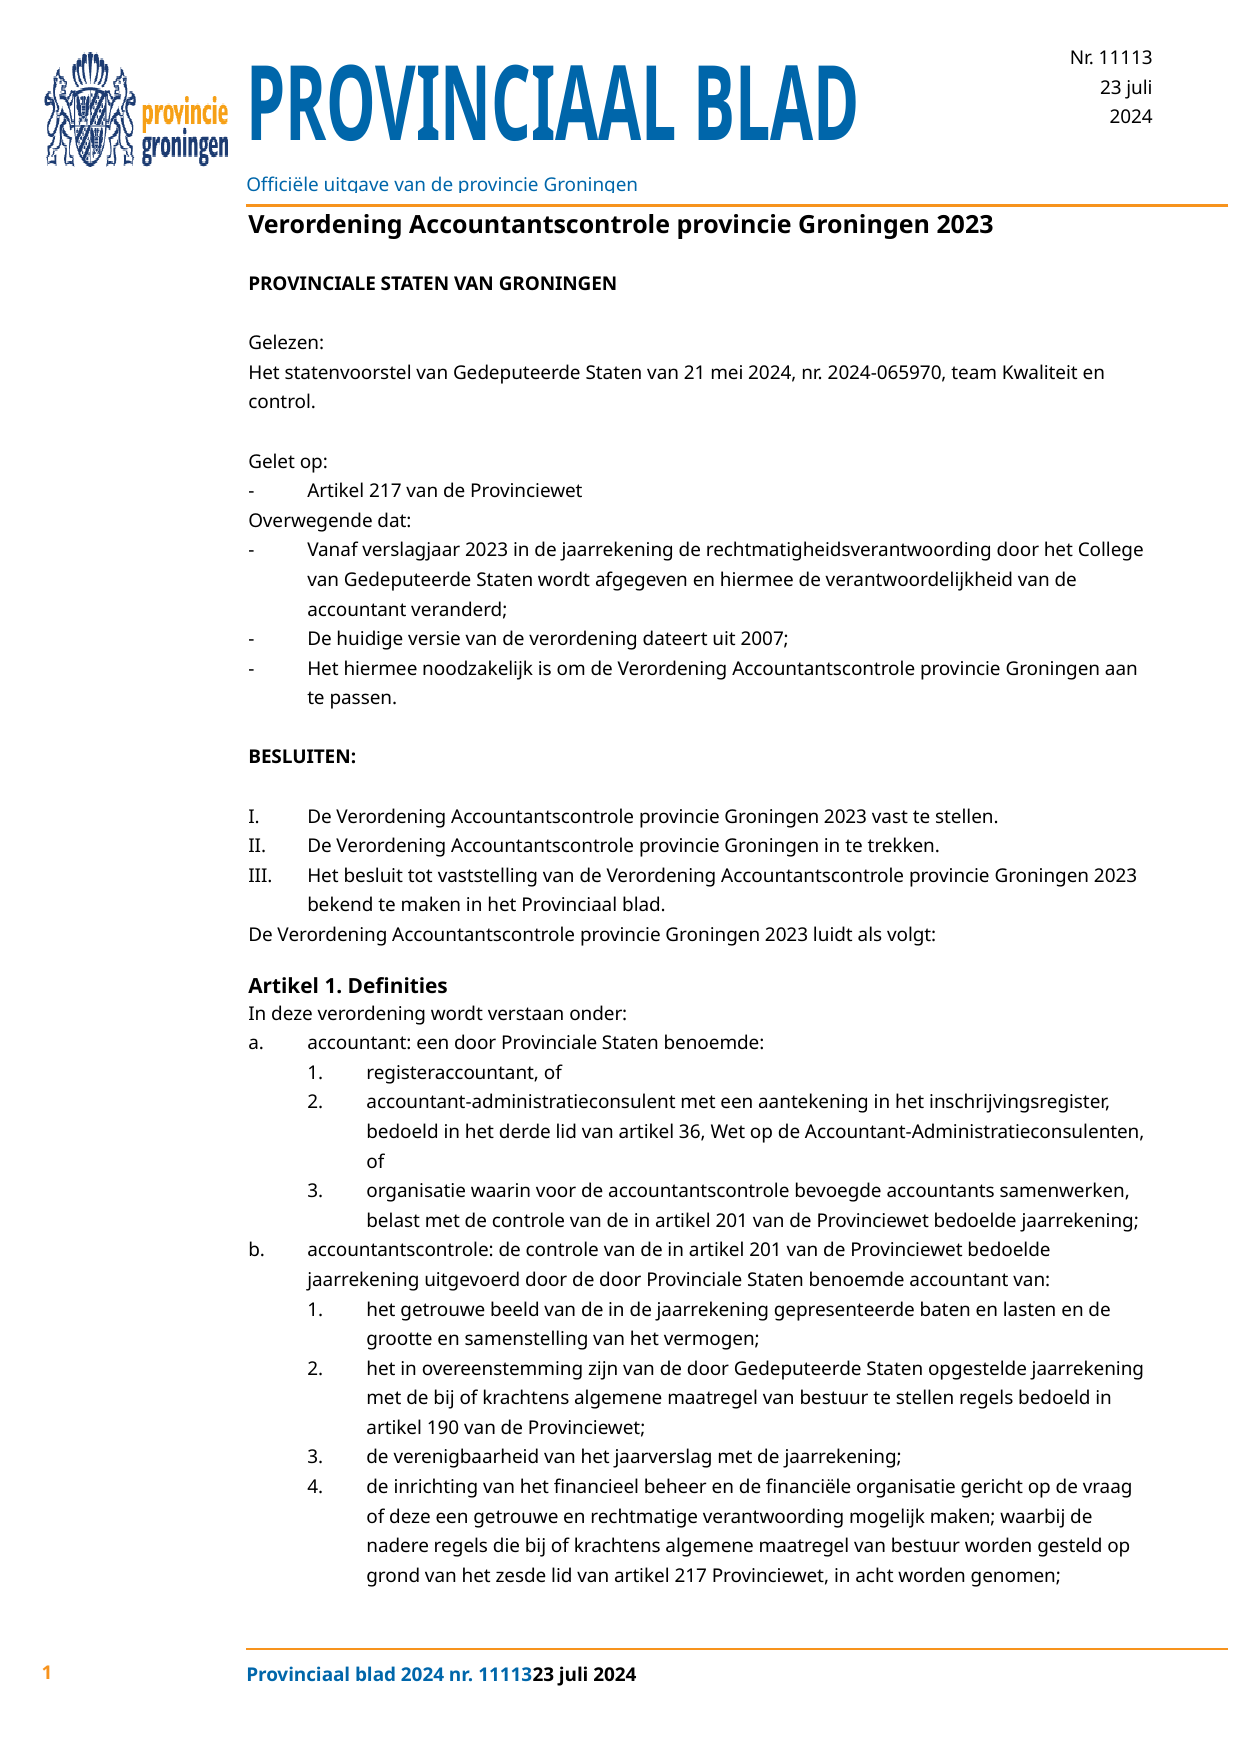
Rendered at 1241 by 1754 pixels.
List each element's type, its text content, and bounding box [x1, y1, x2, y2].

list De Verordening Accountantscontrole provincie Groningen 2023 vast te stellen. [248, 803, 1152, 828]
text Artikel 1. Definities [248, 972, 1152, 1000]
list de inrichting van het financieel beheer en de financiële organisatie gericht op de vraag of deze een getrouwe en rechtmatige verantwoording mogelijk maken; waarbij de nadere regels die bij of krachtens algemene maatregel van bestuur worden gesteld op grond van het zesde lid van artikel 217 Provinciewet, in acht worden genomen; [307, 1473, 1152, 1588]
list registeraccountant, of [307, 1059, 1152, 1085]
list Het besluit tot vaststelling van de Verordening Accountantscontrole provincie Groningen 2023 bekend te maken in het Provinciaal blad. [248, 862, 1152, 917]
text Verordening Accountantscontrole provincie Groningen 2023 [248, 207, 1152, 241]
list de verenigbaarheid van het jaarverslag met de jaarrekening; [307, 1444, 1152, 1469]
text In deze verordening wordt verstaan onder: [248, 1000, 1152, 1026]
text Het statenvoorstel van Gedeputeerde Staten van 21 mei 2024, nr. 2024-065970, team Kwaliteit en control. [248, 359, 1152, 414]
text De Verordening Accountantscontrole provincie Groningen 2023 luidt als volgt: [248, 921, 1152, 947]
list Het hiermee noodzakelijk is om de Verordening Accountantscontrole provincie Groningen aan te passen. [248, 655, 1152, 710]
text BESLUITEN: [248, 744, 1152, 769]
list het in overeenstemming zijn van de door Gedeputeerde Staten opgestelde jaarrekening met de bij of krachtens algemene maatregel van bestuur te stellen regels bedoeld in artikel 190 van de Provinciewet; [307, 1355, 1152, 1440]
list De Verordening Accountantscontrole provincie Groningen in te trekken. [248, 832, 1152, 858]
text Gelezen: [248, 329, 1152, 355]
list Vanaf verslagjaar 2023 in de jaarrekening de rechtmatigheidsverantwoording door het College van Gedeputeerde Staten wordt afgegeven en hiermee de verantwoordelijkheid van de accountant veranderd; [248, 537, 1152, 621]
text Overwegende dat: [248, 507, 1152, 533]
list Artikel 217 van de Provinciewet [248, 477, 1152, 503]
list organisatie waarin voor de accountantscontrole bevoegde accountants samenwerken, belast met de controle van de in artikel 201 van de Provinciewet bedoelde jaarrekening; [307, 1177, 1152, 1233]
list De huidige versie van de verordening dateert uit 2007; [248, 625, 1152, 651]
text PROVINCIALE STATEN VAN GRONINGEN [248, 270, 1152, 296]
list het getrouwe beeld van de in de jaarrekening gepresenteerde baten en lasten en de grootte en samenstelling van het vermogen; [307, 1296, 1152, 1351]
text Gelet op: [248, 448, 1152, 473]
list accountant-administratieconsulent met een aantekening in het inschrijvingsregister, bedoeld in het derde lid van artikel 36, Wet op de Accountant-Administratieconsulenten, of [307, 1089, 1152, 1174]
list accountant: een door Provinciale Staten benoemde: [248, 1029, 1152, 1055]
list accountantscontrole: de controle van de in artikel 201 van de Provinciewet bedoelde jaarrekening uitgevoerd door de door Provinciale Staten benoemde accountant van: [248, 1237, 1152, 1292]
picture [41, 47, 231, 172]
